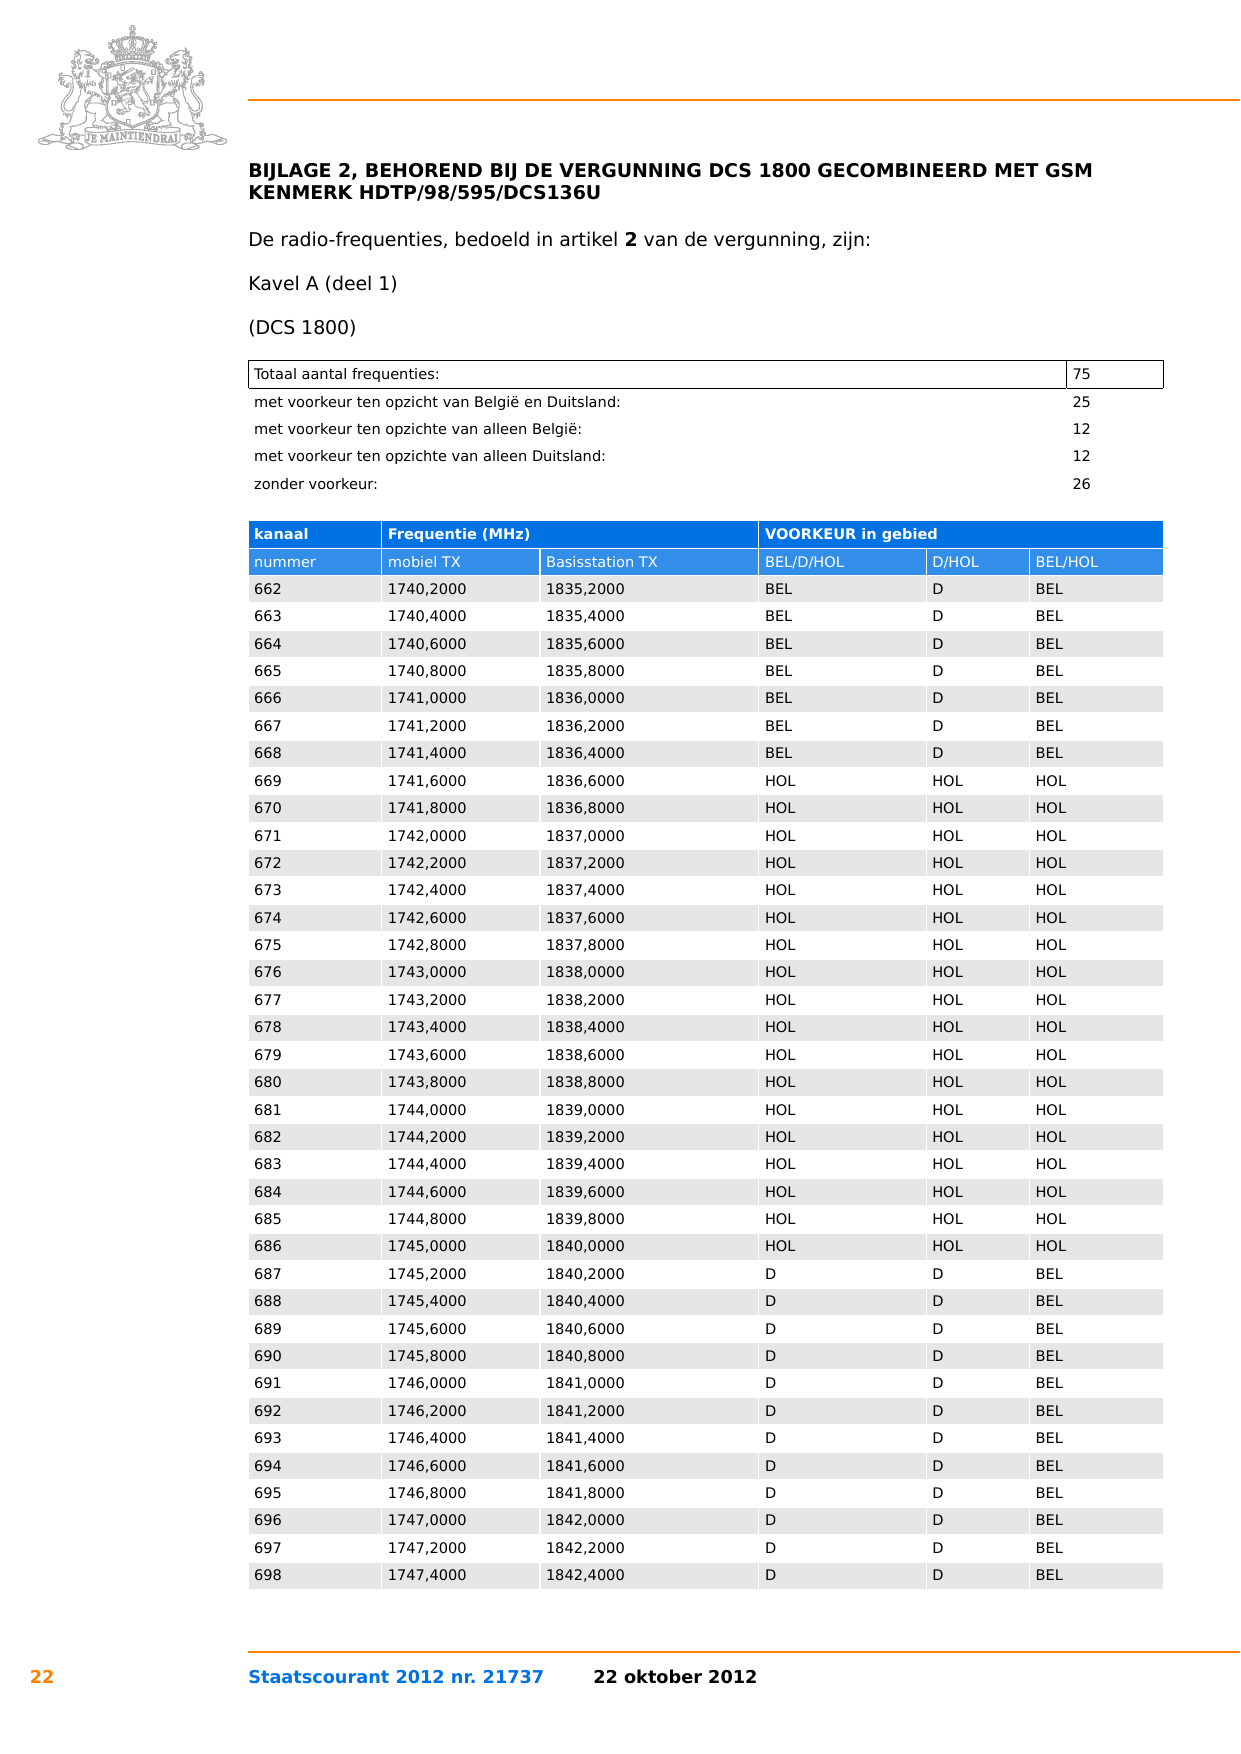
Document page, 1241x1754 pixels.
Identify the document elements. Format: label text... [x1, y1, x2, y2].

table_cell 667 [249, 713, 381, 739]
table_cell HOL [927, 960, 1029, 986]
table_cell D [927, 604, 1029, 630]
table_cell 686 [249, 1234, 381, 1260]
table_cell 1745,6000 [382, 1316, 539, 1342]
table_cell HOL [759, 823, 926, 849]
table_cell 664 [249, 631, 381, 657]
table_cell 665 [249, 658, 381, 685]
table_cell 693 [249, 1425, 381, 1452]
table_cell 1744,4000 [382, 1151, 539, 1178]
table_cell 688 [249, 1289, 381, 1315]
table_cell BEL [759, 713, 926, 739]
table_cell 1746,8000 [382, 1480, 539, 1507]
table_cell HOL [927, 1234, 1029, 1260]
table_cell 1746,0000 [382, 1371, 539, 1397]
table_cell met voorkeur ten opzichte van alleen Duitsland: [249, 444, 1066, 470]
table_cell BEL [1030, 1343, 1163, 1369]
table_cell 1836,8000 [541, 795, 758, 822]
table_cell BEL [759, 631, 926, 657]
table_cell 1746,2000 [382, 1398, 539, 1424]
table_cell HOL [759, 795, 926, 822]
table_cell 1840,2000 [541, 1261, 758, 1287]
table_cell 1745,4000 [382, 1289, 539, 1315]
table_cell HOL [927, 878, 1029, 904]
table_cell D [927, 576, 1029, 602]
table_cell HOL [927, 905, 1029, 931]
table_cell HOL [1030, 878, 1163, 904]
table_cell 1841,6000 [541, 1453, 758, 1479]
table_cell 1743,8000 [382, 1069, 539, 1096]
table_cell BEL [1030, 1261, 1163, 1287]
table_cell D [927, 1453, 1029, 1479]
table_cell HOL [759, 1015, 926, 1041]
table_cell 673 [249, 878, 381, 904]
table_cell 1747,0000 [382, 1508, 539, 1534]
table_cell HOL [759, 1069, 926, 1096]
table_cell HOL [1030, 768, 1163, 794]
table_cell D [927, 1343, 1029, 1369]
table_cell 677 [249, 987, 381, 1013]
table_cell 1740,8000 [382, 658, 539, 685]
table_cell BEL [1030, 686, 1163, 712]
table_cell 1839,4000 [541, 1151, 758, 1178]
table_cell BEL [1030, 1535, 1163, 1561]
table_cell HOL [927, 768, 1029, 794]
table_cell HOL [927, 1069, 1029, 1096]
table_cell 675 [249, 932, 381, 959]
table_cell HOL [1030, 823, 1163, 849]
table_cell HOL [1030, 1151, 1163, 1178]
subtitle BIJLAGE 2, BEHOREND BIJ DE VERGUNNING DCS 1800 GECOMBINEERD MET GSM KENMERK HDTP/98/595/DCS136U [248, 160, 1163, 204]
table_cell HOL [927, 987, 1029, 1013]
table_cell D [927, 1535, 1029, 1561]
table_cell 1836,4000 [541, 741, 758, 767]
table_cell 1842,2000 [541, 1535, 758, 1561]
picture [38, 25, 227, 150]
table_cell nummer [249, 549, 381, 575]
table_cell BEL [1030, 1371, 1163, 1397]
table_cell D [927, 658, 1029, 685]
table_cell HOL [1030, 1206, 1163, 1233]
table_cell 678 [249, 1015, 381, 1041]
text Kavel A (deel 1) [248, 273, 1163, 295]
table_cell 697 [249, 1535, 381, 1561]
table_cell 690 [249, 1343, 381, 1369]
table_cell 1747,4000 [382, 1563, 539, 1589]
table_cell D [759, 1289, 926, 1315]
table_cell 689 [249, 1316, 381, 1342]
table_cell BEL [1030, 1316, 1163, 1342]
table_cell 1743,6000 [382, 1042, 539, 1068]
table_cell D/HOL [927, 549, 1029, 575]
table_cell 1838,0000 [541, 960, 758, 986]
table_cell HOL [1030, 1234, 1163, 1260]
table_cell 1839,8000 [541, 1206, 758, 1233]
table_cell BEL/D/HOL [759, 549, 926, 575]
table_cell D [927, 713, 1029, 739]
table_cell HOL [759, 1097, 926, 1123]
table_cell D [759, 1261, 926, 1287]
table_cell 1742,4000 [382, 878, 539, 904]
table_cell 679 [249, 1042, 381, 1068]
table_cell 1841,2000 [541, 1398, 758, 1424]
table_cell 692 [249, 1398, 381, 1424]
table_cell 1740,6000 [382, 631, 539, 657]
table_cell D [927, 1316, 1029, 1342]
table_cell 1835,8000 [541, 658, 758, 685]
table_cell met voorkeur ten opzichte van alleen België: [249, 416, 1066, 443]
table_cell 684 [249, 1179, 381, 1205]
table_cell 1745,0000 [382, 1234, 539, 1260]
table_cell D [927, 1508, 1029, 1534]
table_cell 1742,6000 [382, 905, 539, 931]
table_cell 1743,4000 [382, 1015, 539, 1041]
table_cell 12 [1067, 444, 1163, 470]
table_cell 1740,4000 [382, 604, 539, 630]
table_cell 1742,2000 [382, 850, 539, 876]
table_cell 1744,8000 [382, 1206, 539, 1233]
table_cell HOL [759, 1124, 926, 1150]
table_cell BEL [1030, 1289, 1163, 1315]
table_cell 1842,4000 [541, 1563, 758, 1589]
table_cell HOL [1030, 1179, 1163, 1205]
table_cell BEL [1030, 658, 1163, 685]
table_cell BEL [1030, 1563, 1163, 1589]
table_cell 680 [249, 1069, 381, 1096]
table_cell HOL [927, 1097, 1029, 1123]
table_cell BEL [1030, 1453, 1163, 1479]
table_cell 1743,2000 [382, 987, 539, 1013]
table_cell met voorkeur ten opzicht van België en Duitsland: [249, 389, 1066, 415]
table_cell 1841,0000 [541, 1371, 758, 1397]
table_cell HOL [927, 1015, 1029, 1041]
table_cell 1741,0000 [382, 686, 539, 712]
table_cell BEL [1030, 741, 1163, 767]
table_cell HOL [759, 850, 926, 876]
table_cell HOL [759, 1042, 926, 1068]
table_cell D [927, 1261, 1029, 1287]
table_cell HOL [1030, 1097, 1163, 1123]
table_cell HOL [1030, 1042, 1163, 1068]
table_cell D [927, 1480, 1029, 1507]
table_cell HOL [927, 823, 1029, 849]
table_cell D [927, 1371, 1029, 1397]
table_cell BEL [1030, 1425, 1163, 1452]
table_cell HOL [1030, 1069, 1163, 1096]
table_cell D [759, 1535, 926, 1561]
table_cell HOL [927, 1151, 1029, 1178]
table_cell 674 [249, 905, 381, 931]
table_cell zonder voorkeur: [249, 471, 1066, 497]
table_cell 1837,8000 [541, 932, 758, 959]
table_cell HOL [759, 987, 926, 1013]
table_cell BEL/HOL [1030, 549, 1163, 575]
table_cell 1835,2000 [541, 576, 758, 602]
table_cell HOL [1030, 932, 1163, 959]
table_cell HOL [1030, 850, 1163, 876]
table_cell 668 [249, 741, 381, 767]
table_cell 1839,6000 [541, 1179, 758, 1205]
table_cell 1835,4000 [541, 604, 758, 630]
table_cell 26 [1067, 471, 1163, 497]
table_cell 1744,6000 [382, 1179, 539, 1205]
table_cell Basisstation TX [541, 549, 758, 575]
table_cell BEL [1030, 1508, 1163, 1534]
table_cell 696 [249, 1508, 381, 1534]
table_cell 1841,4000 [541, 1425, 758, 1452]
table_cell BEL [759, 741, 926, 767]
table_cell 1740,2000 [382, 576, 539, 602]
table_header kanaal [249, 521, 381, 548]
table_cell 1836,6000 [541, 768, 758, 794]
table_cell HOL [927, 1179, 1029, 1205]
table_cell D [759, 1508, 926, 1534]
table_cell 685 [249, 1206, 381, 1233]
table_cell 1838,6000 [541, 1042, 758, 1068]
table_cell 1741,2000 [382, 713, 539, 739]
table_cell 1840,8000 [541, 1343, 758, 1369]
table_cell 687 [249, 1261, 381, 1287]
table_cell 666 [249, 686, 381, 712]
table_cell 12 [1067, 416, 1163, 443]
table_cell HOL [759, 1206, 926, 1233]
table_cell BEL [1030, 576, 1163, 602]
table_cell HOL [1030, 905, 1163, 931]
table_cell HOL [759, 1151, 926, 1178]
table_cell HOL [1030, 1015, 1163, 1041]
table_cell 682 [249, 1124, 381, 1150]
table_cell BEL [1030, 631, 1163, 657]
table_cell 1837,6000 [541, 905, 758, 931]
table_cell 1840,4000 [541, 1289, 758, 1315]
text (DCS 1800) [248, 317, 1163, 338]
table_cell HOL [759, 768, 926, 794]
table_cell D [927, 1289, 1029, 1315]
table_cell HOL [759, 878, 926, 904]
table_cell 672 [249, 850, 381, 876]
table_cell HOL [927, 1042, 1029, 1068]
table_cell 1839,2000 [541, 1124, 758, 1150]
table_cell 1744,0000 [382, 1097, 539, 1123]
table_cell 662 [249, 576, 381, 602]
table_cell HOL [927, 1124, 1029, 1150]
table_header VOORKEUR in gebied [759, 521, 1163, 548]
table_cell D [927, 686, 1029, 712]
table_cell HOL [759, 905, 926, 931]
table_header 75 [1067, 361, 1163, 388]
table_cell HOL [927, 795, 1029, 822]
table_cell BEL [759, 576, 926, 602]
table_cell BEL [1030, 1398, 1163, 1424]
table_cell 1746,4000 [382, 1425, 539, 1452]
table_cell 1744,2000 [382, 1124, 539, 1150]
table_cell BEL [759, 686, 926, 712]
table_cell HOL [759, 960, 926, 986]
table_cell 1838,4000 [541, 1015, 758, 1041]
table_cell D [927, 631, 1029, 657]
table_cell 1742,0000 [382, 823, 539, 849]
table_cell HOL [1030, 987, 1163, 1013]
table_cell D [927, 1563, 1029, 1589]
table_cell 669 [249, 768, 381, 794]
table_cell 698 [249, 1563, 381, 1589]
table_header Totaal aantal frequenties: [249, 361, 1066, 388]
table_cell 1837,4000 [541, 878, 758, 904]
table_cell HOL [927, 1206, 1029, 1233]
table_cell D [927, 741, 1029, 767]
table_cell D [927, 1425, 1029, 1452]
table_cell HOL [1030, 960, 1163, 986]
table_cell BEL [1030, 1480, 1163, 1507]
table_cell 1743,0000 [382, 960, 539, 986]
table_cell HOL [759, 1179, 926, 1205]
table_cell 1840,6000 [541, 1316, 758, 1342]
table_cell 671 [249, 823, 381, 849]
table_cell 691 [249, 1371, 381, 1397]
table_cell 676 [249, 960, 381, 986]
table_cell D [927, 1398, 1029, 1424]
table_cell 1838,2000 [541, 987, 758, 1013]
table_cell 1837,0000 [541, 823, 758, 849]
table_cell BEL [1030, 604, 1163, 630]
table_cell D [759, 1453, 926, 1479]
table_cell BEL [759, 658, 926, 685]
table_cell 1745,8000 [382, 1343, 539, 1369]
table_cell 670 [249, 795, 381, 822]
table_cell BEL [759, 604, 926, 630]
table_cell 1745,2000 [382, 1261, 539, 1287]
table_cell 663 [249, 604, 381, 630]
table_cell 1841,8000 [541, 1480, 758, 1507]
table_cell HOL [1030, 1124, 1163, 1150]
table_cell 1837,2000 [541, 850, 758, 876]
table_cell 1838,8000 [541, 1069, 758, 1096]
text De radio-frequenties, bedoeld in artikel 2 van de vergunning, zijn: [248, 229, 1163, 251]
table_cell 1836,2000 [541, 713, 758, 739]
table_cell D [759, 1371, 926, 1397]
table_cell 694 [249, 1453, 381, 1479]
table_cell 1741,4000 [382, 741, 539, 767]
table_cell 1835,6000 [541, 631, 758, 657]
table_cell HOL [759, 932, 926, 959]
table_cell 681 [249, 1097, 381, 1123]
table_cell 1741,6000 [382, 768, 539, 794]
table_cell HOL [927, 932, 1029, 959]
table_cell 1836,0000 [541, 686, 758, 712]
table_cell HOL [759, 1234, 926, 1260]
table_cell 695 [249, 1480, 381, 1507]
table_cell D [759, 1480, 926, 1507]
table_cell D [759, 1398, 926, 1424]
table_cell D [759, 1316, 926, 1342]
table_cell 1839,0000 [541, 1097, 758, 1123]
table_cell mobiel TX [382, 549, 539, 575]
table_cell 683 [249, 1151, 381, 1178]
table_header Frequentie (MHz) [382, 521, 758, 548]
table_cell 1842,0000 [541, 1508, 758, 1534]
table_cell 1747,2000 [382, 1535, 539, 1561]
table_cell D [759, 1563, 926, 1589]
table_cell HOL [927, 850, 1029, 876]
table_cell HOL [1030, 795, 1163, 822]
table_cell D [759, 1425, 926, 1452]
table_cell D [759, 1343, 926, 1369]
table_cell 1840,0000 [541, 1234, 758, 1260]
table_cell 1742,8000 [382, 932, 539, 959]
table_cell 1746,6000 [382, 1453, 539, 1479]
table_cell 25 [1067, 389, 1163, 415]
table_cell BEL [1030, 713, 1163, 739]
table_cell 1741,8000 [382, 795, 539, 822]
